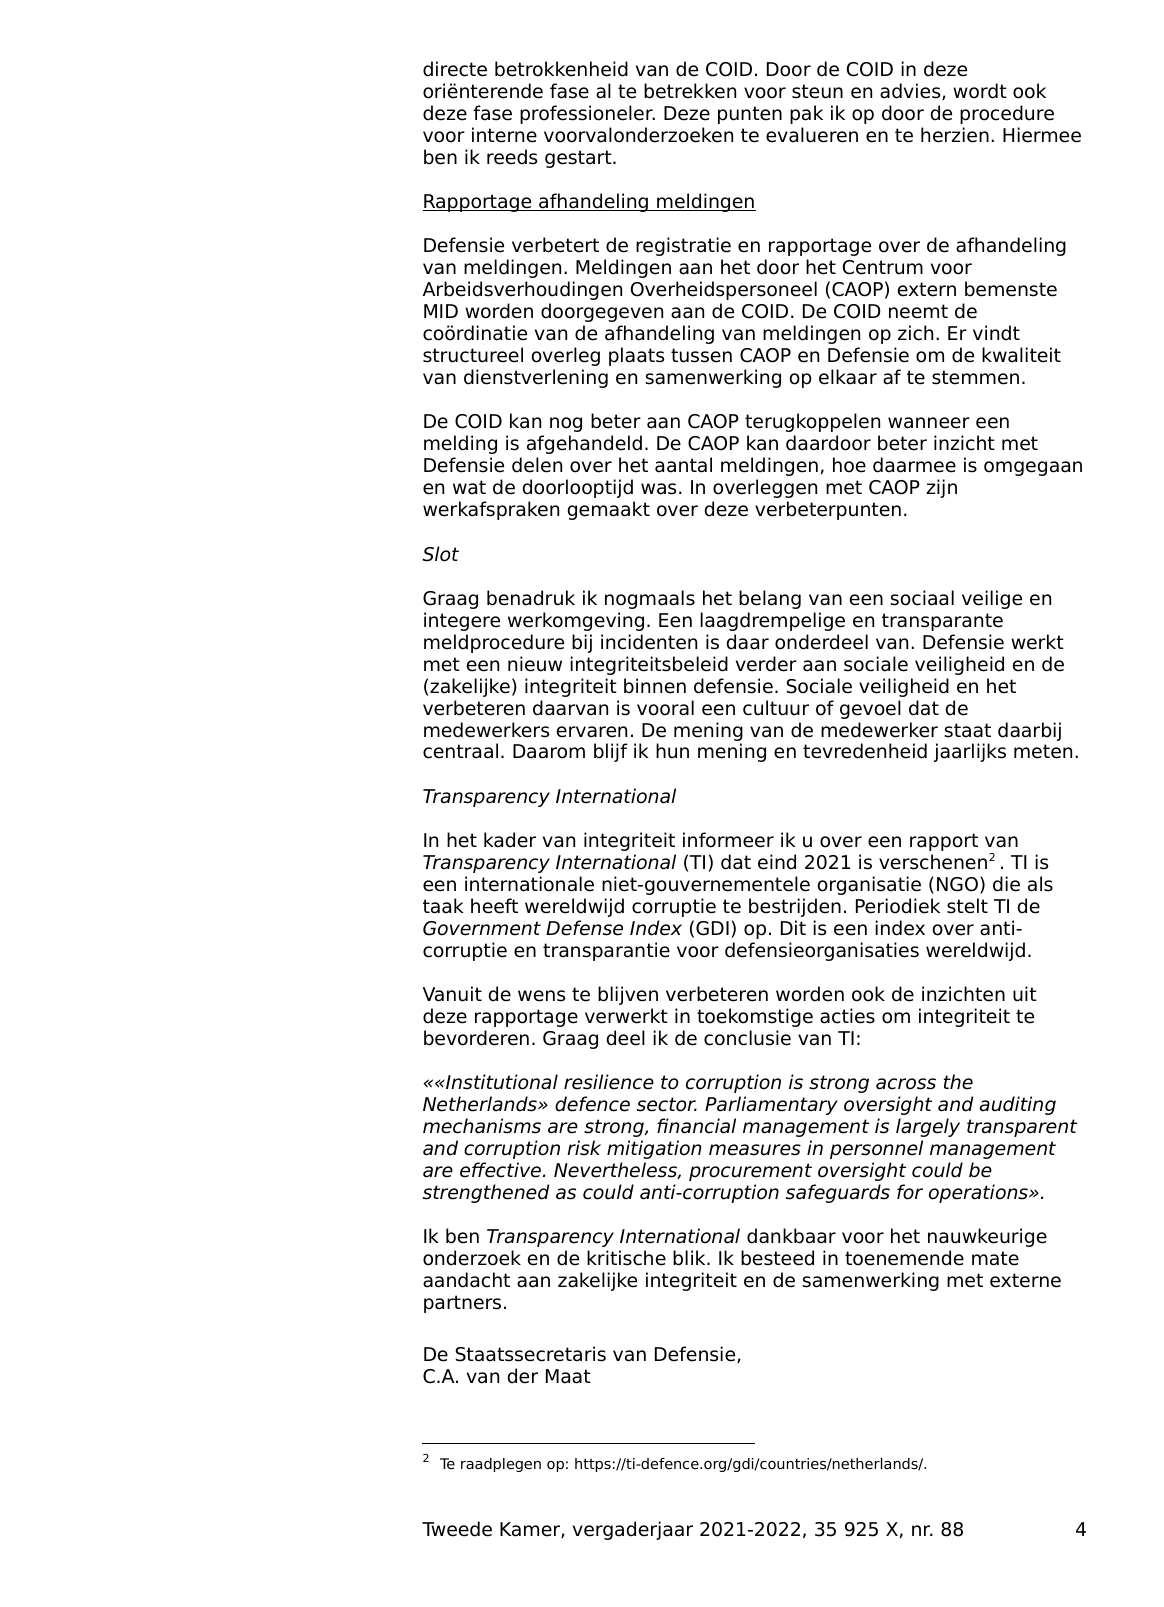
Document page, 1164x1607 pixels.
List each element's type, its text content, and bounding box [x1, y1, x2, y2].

text De Staatssecretaris van Defensie, C.A. van der Maat [422, 1344, 1087, 1388]
text ««Institutional resilience to corruption is strong across the Netherlands» defence sector. Parliamentary oversight and auditing mechanisms are strong, financial management is largely transparent and corruption risk mitigation measures in personnel management are effective. Nevertheless, procurement oversight could be strengthened as could anti-corruption safeguards for operations». [422, 1072, 1087, 1204]
subtitle Transparency International [422, 786, 1087, 808]
text directe betrokkenheid van de COID. Door de COID in deze oriënterende fase al te betrekken voor steun en advies, wordt ook deze fase professioneler. Deze punten pak ik op door de procedure voor interne voorvalonderzoeken te evalueren en te herzien. Hiermee ben ik reeds gestart. [422, 59, 1087, 169]
text Vanuit de wens te blijven verbeteren worden ook de inzichten uit deze rapportage verwerkt in toekomstige acties om integriteit te bevorderen. Graag deel ik de conclusie van TI: [422, 984, 1087, 1050]
subtitle Slot [422, 543, 1087, 565]
text Te raadplegen op: https://ti-defence.org/gdi/countries/netherlands/. [422, 1452, 1087, 1474]
text Graag benadruk ik nogmaals het belang van een sociaal veilige en integere werkomgeving. Een laagdrempelige en transparante meldprocedure bij incidenten is daar onderdeel van. Defensie werkt met een nieuw integriteitsbeleid verder aan sociale veiligheid en de (zakelijke) integriteit binnen defensie. Sociale veiligheid en het verbeteren daarvan is vooral een cultuur of gevoel dat de medewerkers ervaren. De mening van de medewerker staat daarbij centraal. Daarom blijf ik hun mening en tevredenheid jaarlijks meten. [422, 588, 1087, 763]
text De COID kan nog beter aan CAOP terugkoppelen wanneer een melding is afgehandeld. De CAOP kan daardoor beter inzicht met Defensie delen over het aantal meldingen, hoe daarmee is omgegaan en wat de doorlooptijd was. In overleggen met CAOP zijn werkafspraken gemaakt over deze verbeterpunten. [422, 411, 1087, 521]
subtitle Rapportage afhandeling meldingen [422, 191, 1087, 213]
text In het kader van integriteit informeer ik u over een rapport van Transparency International (TI) dat eind 2021 is verschenen. TI is een internationale niet-gouvernementele organisatie (NGO) die als taak heeft wereldwijd corruptie te bestrijden. Periodiek stelt TI de Government Defense Index (GDI) op. Dit is een index over anti-corruptie en transparantie voor defensieorganisaties wereldwijd. [422, 830, 1087, 962]
text Ik ben Transparency International dankbaar voor het nauwkeurige onderzoek en de kritische blik. Ik besteed in toenemende mate aandacht aan zakelijke integriteit en de samenwerking met externe partners. [422, 1226, 1087, 1314]
text Defensie verbetert de registratie en rapportage over de afhandeling van meldingen. Meldingen aan het door het Centrum voor Arbeidsverhoudingen Overheidspersoneel (CAOP) extern bemenste MID worden doorgegeven aan de COID. De COID neemt de coördinatie van de afhandeling van meldingen op zich. Er vindt structureel overleg plaats tussen CAOP en Defensie om de kwaliteit van dienstverlening en samenwerking op elkaar af te stemmen. [422, 235, 1087, 389]
